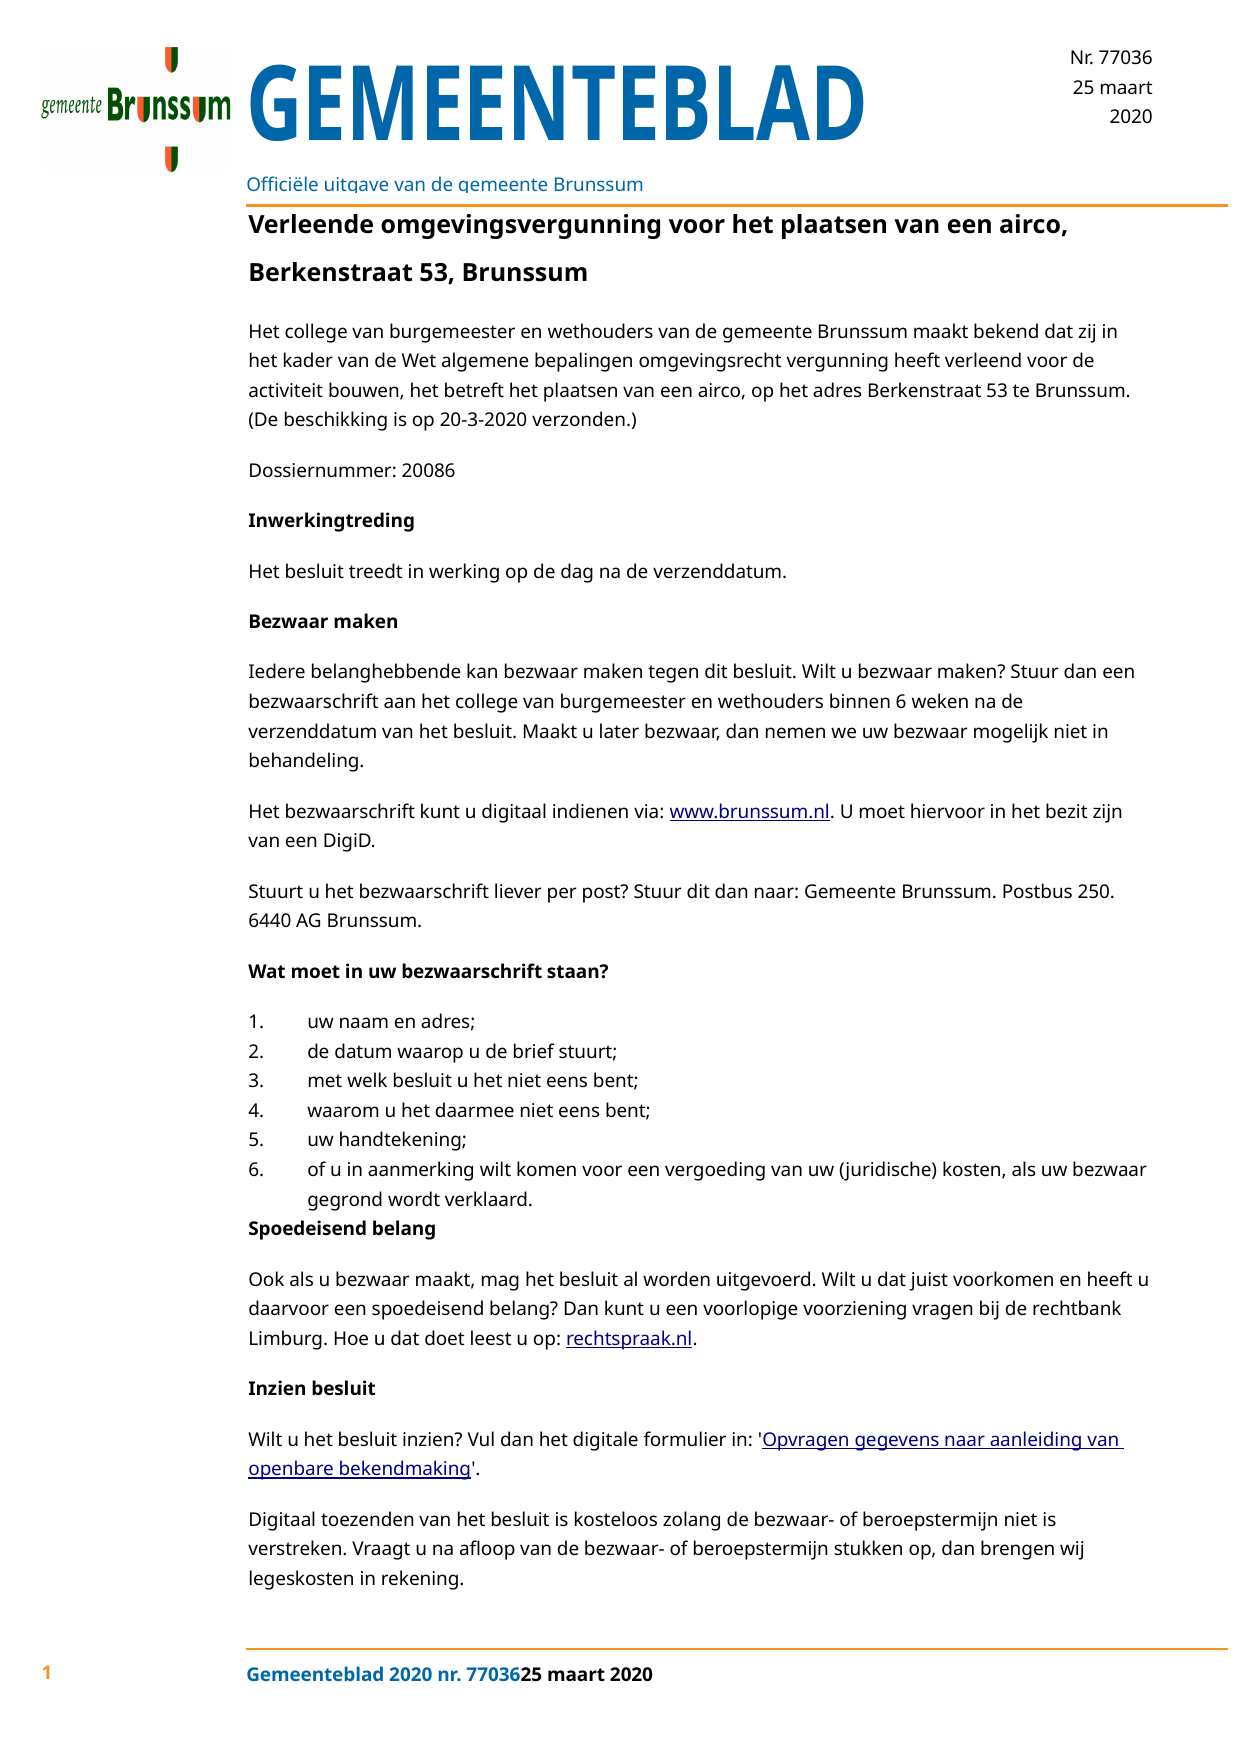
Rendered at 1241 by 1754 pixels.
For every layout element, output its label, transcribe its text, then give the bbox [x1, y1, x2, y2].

list waarom u het daarmee niet eens bent; [248, 1097, 1152, 1123]
text Bezwaar maken [248, 608, 1152, 634]
text Iedere belanghebbende kan bezwaar maken tegen dit besluit. Wilt u bezwaar maken? Stuur dan een bezwaarschrift aan het college van burgemeester en wethouders binnen 6 weken na de verzenddatum van het besluit. Maakt u later bezwaar, dan nemen we uw bezwaar mogelijk niet in behandeling. [248, 659, 1152, 773]
text Verleende omgevingsvergunning voor het plaatsen van een airco, Berkenstraat 53, Brunssum [248, 207, 1152, 288]
list de datum waarop u de brief stuurt; [248, 1038, 1152, 1064]
text Ook als u bezwaar maakt, mag het besluit al worden uitgevoerd. Wilt u dat juist voorkomen en heeft u daarvoor een spoedeisend belang? Dan kunt u een voorlopige voorziening vragen bij de rechtbank Limburg. Hoe u dat doet leest u op: rechtspraak.nl. [248, 1266, 1152, 1351]
text Wilt u het besluit inzien? Vul dan het digitale formulier in: 'Opvragen gegevens naar aanleiding van openbare bekendmaking'. [248, 1426, 1152, 1481]
text Het bezwaarschrift kunt u digitaal indienen via: www.brunssum.nl. U moet hiervoor in het bezit zijn van een DigiD. [248, 798, 1152, 853]
list uw naam en adres; [248, 1008, 1152, 1034]
text Stuurt u het bezwaarschrift liever per post? Stuur dit dan naar: Gemeente Brunssum. Postbus 250. 6440 AG Brunssum. [248, 878, 1152, 933]
text Digitaal toezenden van het besluit is kosteloos zolang de bezwaar- of beroepstermijn niet is verstreken. Vraagt u na afloop van de bezwaar- of beroepstermijn stukken op, dan brengen wij legeskosten in rekening. [248, 1506, 1152, 1591]
text Inzien besluit [248, 1375, 1152, 1401]
list met welk besluit u het niet eens bent; [248, 1067, 1152, 1093]
text Wat moet in uw bezwaarschrift staan? [248, 958, 1152, 984]
text Dossiernummer: 20086 [248, 457, 1152, 483]
text Het besluit treedt in werking op de dag na de verzenddatum. [248, 558, 1152, 584]
text Inwerkingtreding [248, 507, 1152, 533]
list of u in aanmerking wilt komen voor een vergoeding van uw (juridische) kosten, als uw bezwaar gegrond wordt verklaard. [248, 1156, 1152, 1212]
text Spoedeisend belang [248, 1215, 1152, 1241]
text Het college van burgemeester en wethouders van de gemeente Brunssum maakt bekend dat zij in het kader van de Wet algemene bepalingen omgevingsrecht vergunning heeft verleend voor de activiteit bouwen, het betreft het plaatsen van een airco, op het adres Berkenstraat 53 te Brunssum. (De beschikking is op 20-3-2020 verzonden.) [248, 318, 1152, 432]
picture [41, 47, 231, 172]
list uw handtekening; [248, 1127, 1152, 1152]
